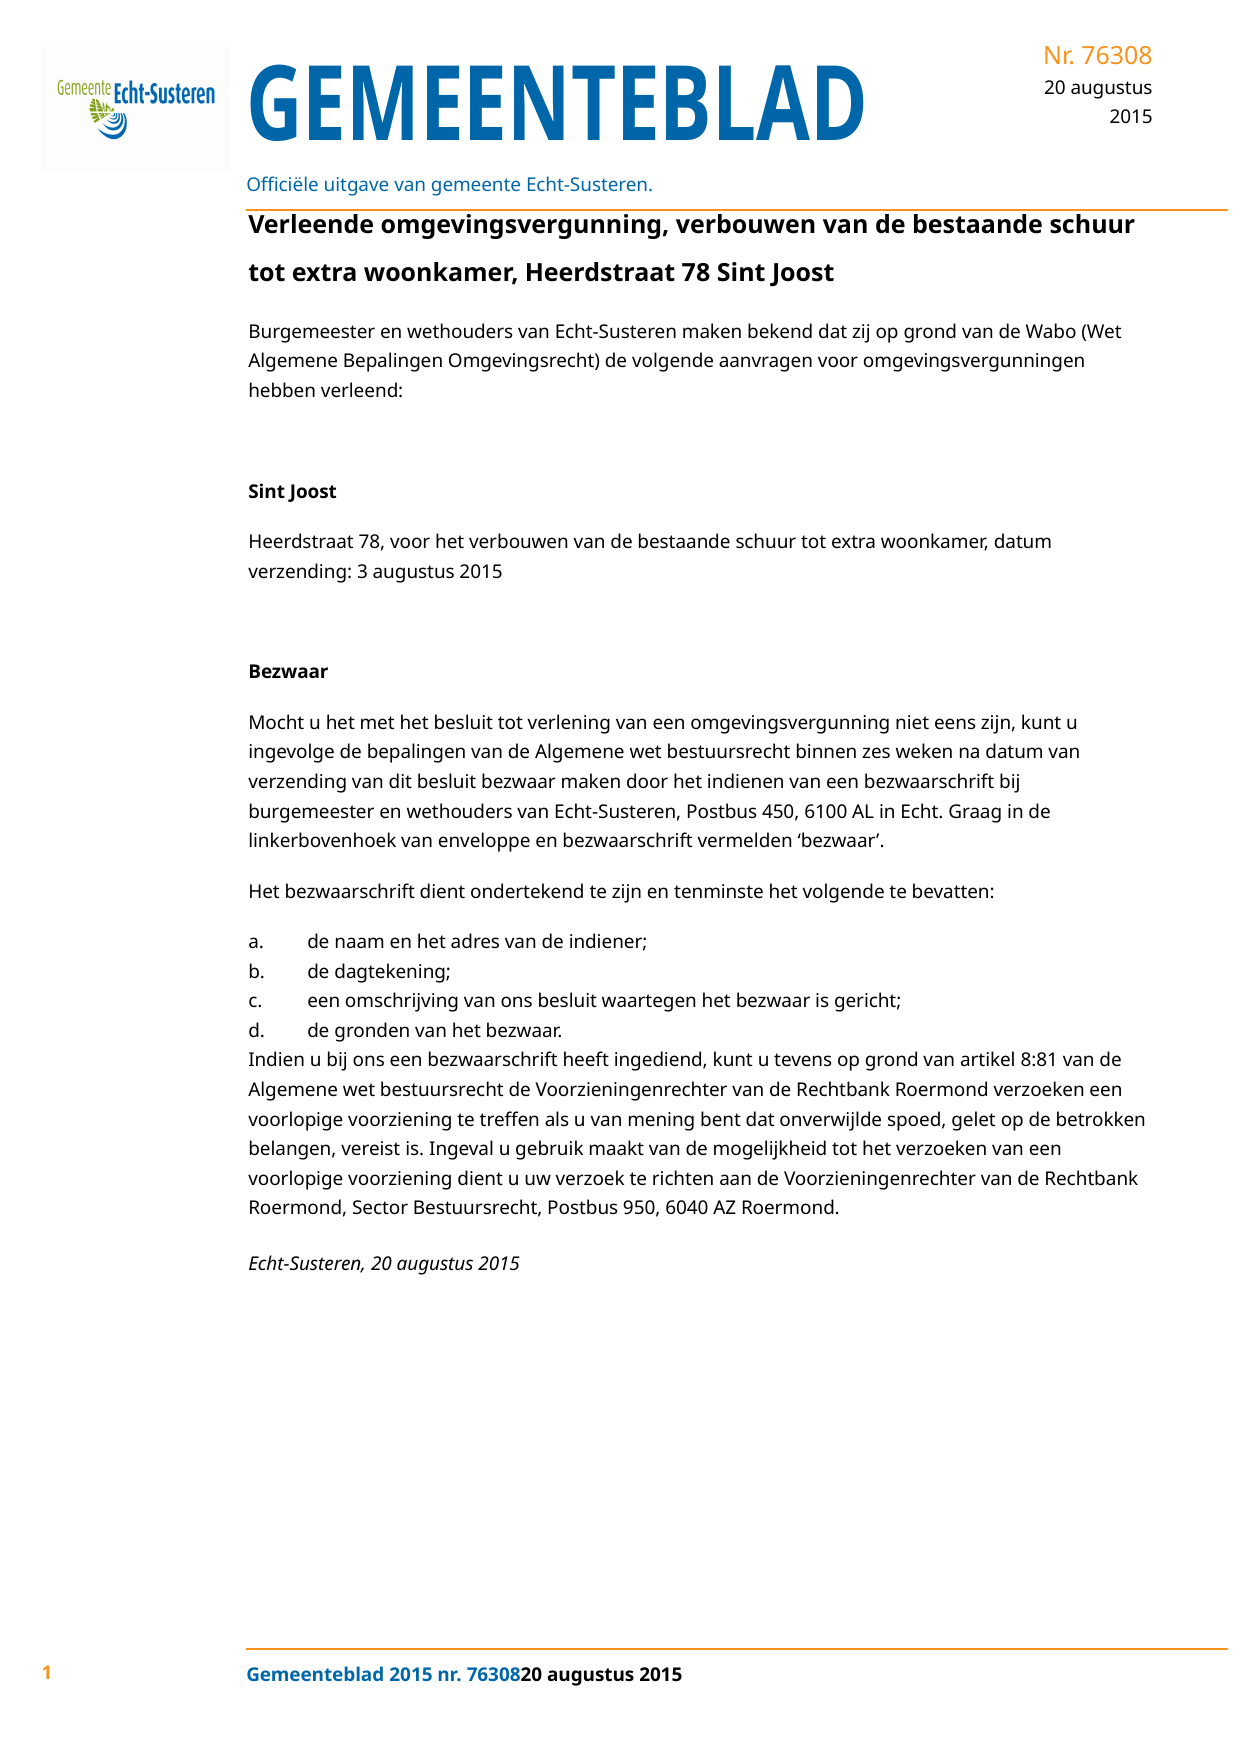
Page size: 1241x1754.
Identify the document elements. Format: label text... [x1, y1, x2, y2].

text Heerdstraat 78, voor het verbouwen van de bestaande schuur tot extra woonkamer, datum verzending: 3 augustus 2015 [248, 528, 1152, 584]
list een omschrijving van ons besluit waartegen het bezwaar is gericht; [248, 987, 1152, 1013]
text Indien u bij ons een bezwaarschrift heeft ingediend, kunt u tevens op grond van artikel 8:81 van de Algemene wet bestuursrecht de Voorzieningenrechter van de Rechtbank Roermond verzoeken een voorlopige voorziening te treffen als u van mening bent dat onverwijlde spoed, gelet op de betrokken belangen, vereist is. Ingeval u gebruik maakt van de mogelijkheid tot het verzoeken van een voorlopige voorziening dient u uw verzoek te richten aan de Voorzieningenrechter van de Rechtbank Roermond, Sector Bestuursrecht, Postbus 950, 6040 AZ Roermond. [248, 1047, 1152, 1220]
text Verleende omgevingsvergunning, verbouwen van de bestaande schuur tot extra woonkamer, Heerdstraat 78 Sint Joost [248, 211, 1152, 288]
list de dagtekening; [248, 958, 1152, 984]
text Echt-Susteren, 20 augustus 2015 [248, 1250, 1152, 1276]
list de gronden van het bezwaar. [248, 1017, 1152, 1043]
text Burgemeester en wethouders van Echt-Susteren maken bekend dat zij op grond van de Wabo (Wet Algemene Bepalingen Omgevingsrecht) de volgende aanvragen voor omgevingsvergunningen hebben verleend: [248, 318, 1152, 403]
text Sint Joost [248, 478, 1152, 504]
text Het bezwaarschrift dient ondertekend te zijn en tenminste het volgende te bevatten: [248, 878, 1152, 904]
text Mocht u het met het besluit tot verlening van een omgevingsvergunning niet eens zijn, kunt u ingevolge de bepalingen van de Algemene wet bestuursrecht binnen zes weken na datum van verzending van dit besluit bezwaar maken door het indienen van een bezwaarschrift bij burgemeester en wethouders van Echt-Susteren, Postbus 450, 6100 AL in Echt. Graag in de linkerbovenhoek van enveloppe en bezwaarschrift vermelden ‘bezwaar’. [248, 709, 1152, 853]
text Bezwaar [248, 659, 1152, 684]
list de naam en het adres van de indiener; [248, 928, 1152, 954]
picture [41, 47, 231, 172]
